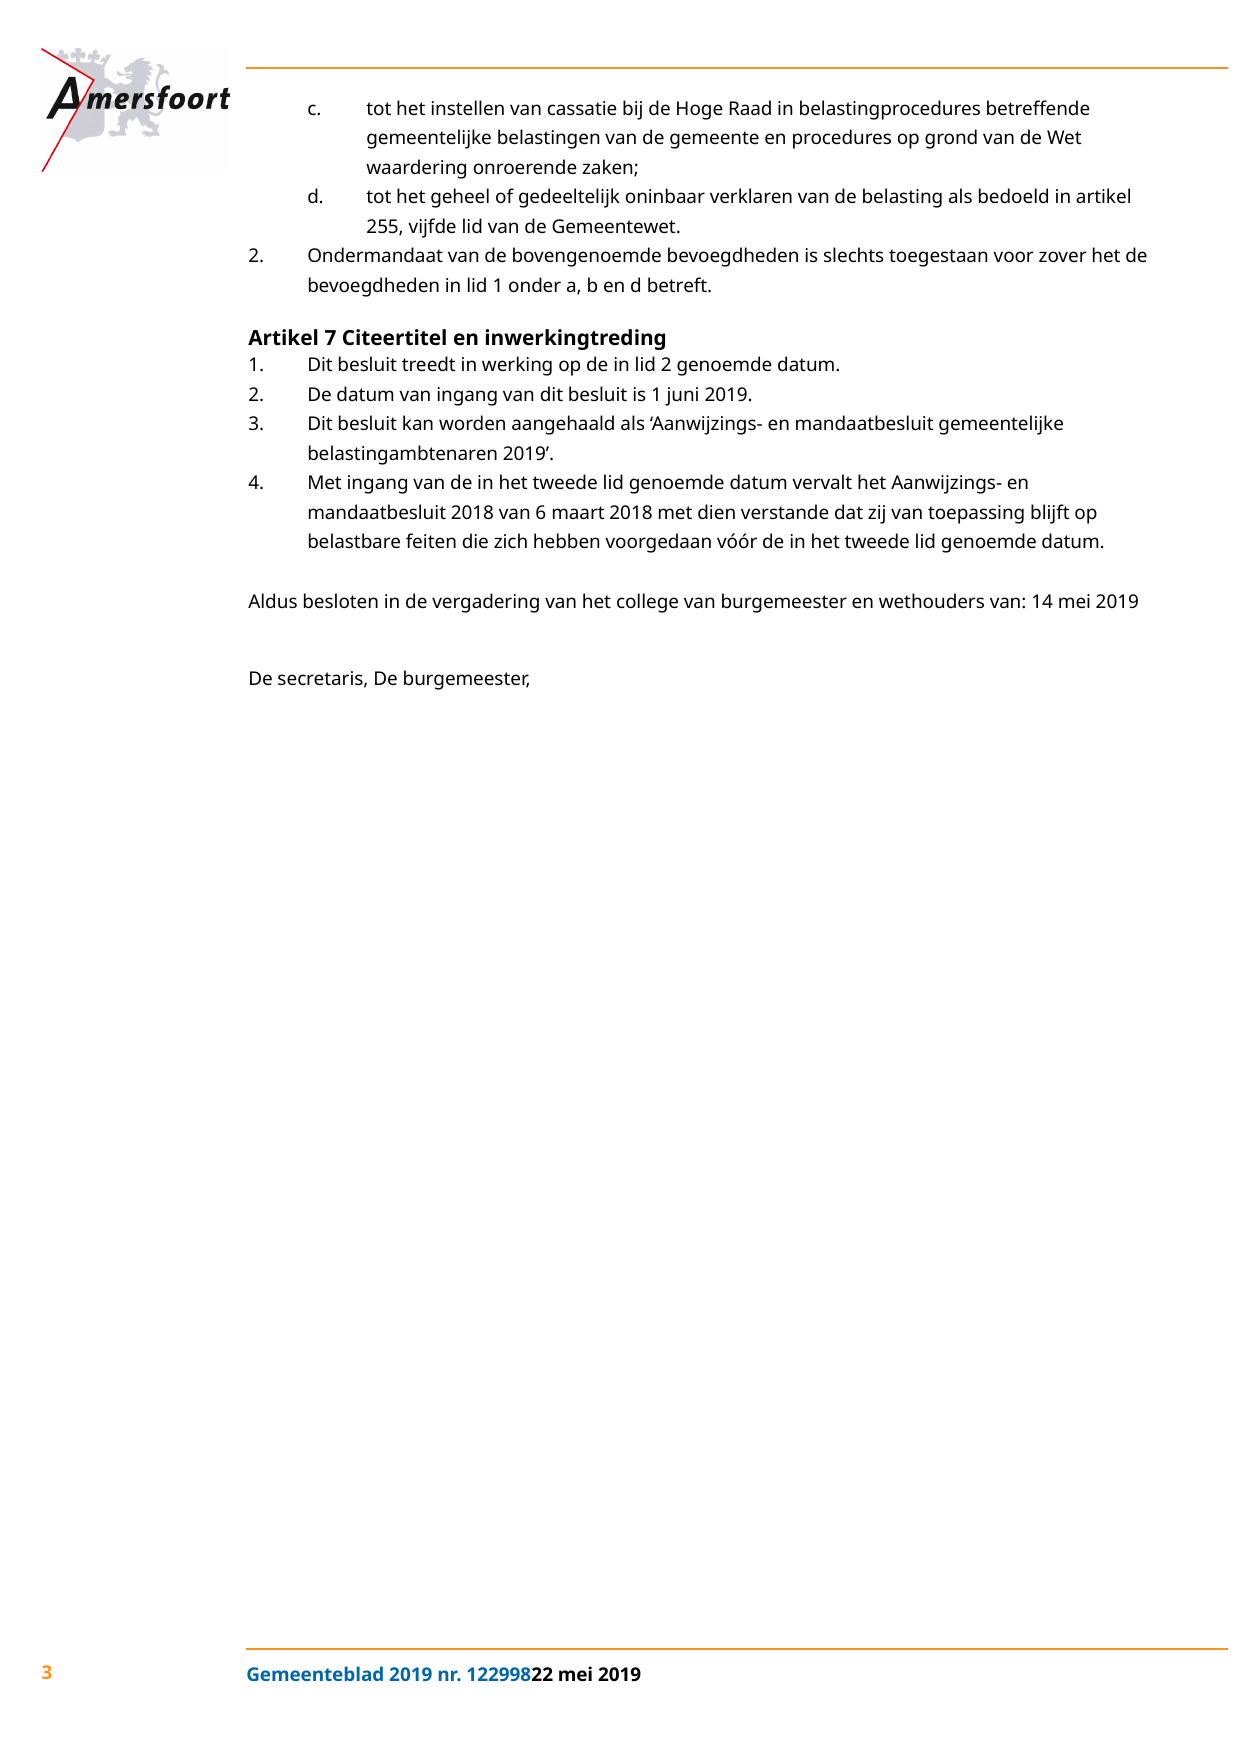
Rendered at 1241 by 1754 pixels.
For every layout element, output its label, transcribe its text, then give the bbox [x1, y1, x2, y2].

list Dit besluit treedt in werking op de in lid 2 genoemde datum. [248, 351, 1152, 377]
list Ondermandaat van de bovengenoemde bevoegdheden is slechts toegestaan voor zover het de bevoegdheden in lid 1 onder a, b en d betreft. [248, 243, 1152, 298]
list Dit besluit kan worden aangehaald als ‘Aanwijzings- en mandaatbesluit gemeentelijke belastingambtenaren 2019’. [248, 410, 1152, 466]
list Met ingang van de in het tweede lid genoemde datum vervalt het Aanwijzings- en mandaatbesluit 2018 van 6 maart 2018 met dien verstande dat zij van toepassing blijft op belastbare feiten die zich hebben voorgedaan vóór de in het tweede lid genoemde datum. [248, 469, 1152, 554]
list tot het instellen van cassatie bij de Hoge Raad in belastingprocedures betreffende gemeentelijke belastingen van de gemeente en procedures op grond van de Wet waardering onroerende zaken; [307, 95, 1152, 180]
text De secretaris, De burgemeester, [248, 665, 1152, 691]
text Artikel 7 Citeertitel en inwerkingtreding [248, 323, 1152, 351]
picture [41, 47, 231, 172]
list tot het geheel of gedeeltelijk oninbaar verklaren van de belasting als bedoeld in artikel 255, vijfde lid van de Gemeentewet. [307, 183, 1152, 239]
text Aldus besloten in de vergadering van het college van burgemeester en wethouders van: 14 mei 2019 [248, 588, 1152, 613]
list De datum van ingang van dit besluit is 1 juni 2019. [248, 381, 1152, 406]
